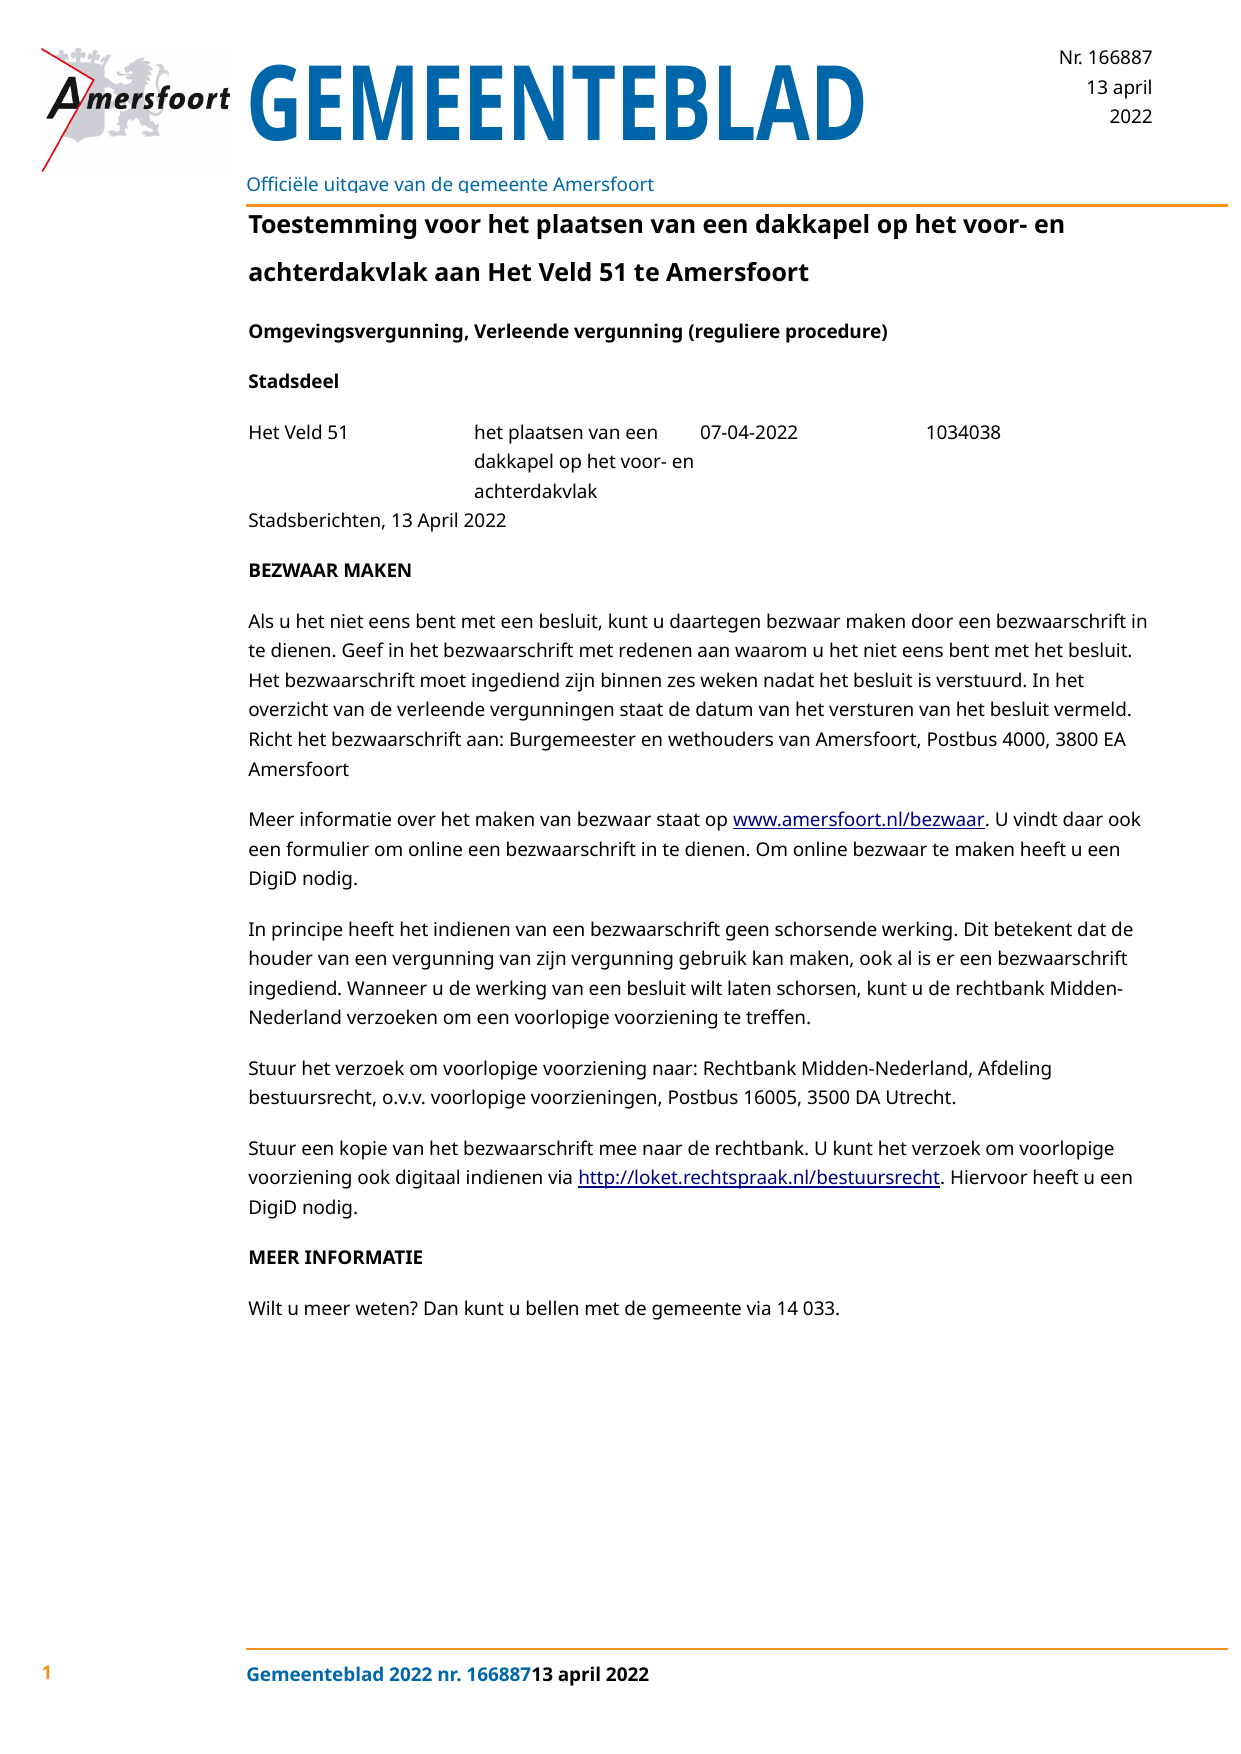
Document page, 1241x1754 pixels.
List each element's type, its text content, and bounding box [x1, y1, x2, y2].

text In principe heeft het indienen van een bezwaarschrift geen schorsende werking. Dit betekent dat de houder van een vergunning van zijn vergunning gebruik kan maken, ook al is er een bezwaarschrift ingediend. Wanneer u de werking van een besluit wilt laten schorsen, kunt u de rechtbank Midden-Nederland verzoeken om een voorlopige voorziening te treffen. [248, 916, 1152, 1030]
picture [41, 47, 231, 172]
text Omgevingsvergunning, Verleende vergunning (reguliere procedure) [248, 318, 1152, 344]
table_header het plaatsen van een dakkapel op het voor- en achterdakvlak [474, 419, 700, 504]
text Meer informatie over het maken van bezwaar staat op www.amersfoort.nl/bezwaar. U vindt daar ook een formulier om online een bezwaarschrift in te dienen. Om online bezwaar te maken heeft u een DigiD nodig. [248, 806, 1152, 891]
text BEZWAAR MAKEN [248, 557, 1152, 583]
text Als u het niet eens bent met een besluit, kunt u daartegen bezwaar maken door een bezwaarschrift in te dienen. Geef in het bezwaarschrift met redenen aan waarom u het niet eens bent met het besluit. Het bezwaarschrift moet ingediend zijn binnen zes weken nadat het besluit is verstuurd. In het overzicht van de verleende vergunningen staat de datum van het versturen van het besluit vermeld. Richt het bezwaarschrift aan: Burgemeester en wethouders van Amersfoort, Postbus 4000, 3800 EA Amersfoort [248, 608, 1152, 781]
text Stadsdeel [248, 368, 1152, 394]
table_header 1034038 [926, 419, 1152, 504]
table_header 07-04-2022 [700, 419, 926, 504]
text Stuur het verzoek om voorlopige voorziening naar: Rechtbank Midden-Nederland, Afdeling bestuursrecht, o.v.v. voorlopige voorzieningen, Postbus 16005, 3500 DA Utrecht. [248, 1055, 1152, 1110]
text Toestemming voor het plaatsen van een dakkapel op het voor- en achterdakvlak aan Het Veld 51 te Amersfoort [248, 207, 1152, 288]
table_header Het Veld 51 [248, 419, 474, 504]
text MEER INFORMATIE [248, 1244, 1152, 1270]
text Stuur een kopie van het bezwaarschrift mee naar de rechtbank. U kunt het verzoek om voorlopige voorziening ook digitaal indienen via http://loket.rechtspraak.nl/bestuursrecht. Hiervoor heeft u een DigiD nodig. [248, 1135, 1152, 1220]
text Stadsberichten, 13 April 2022 [248, 507, 1152, 533]
text Wilt u meer weten? Dan kunt u bellen met de gemeente via 14 033. [248, 1295, 1152, 1321]
